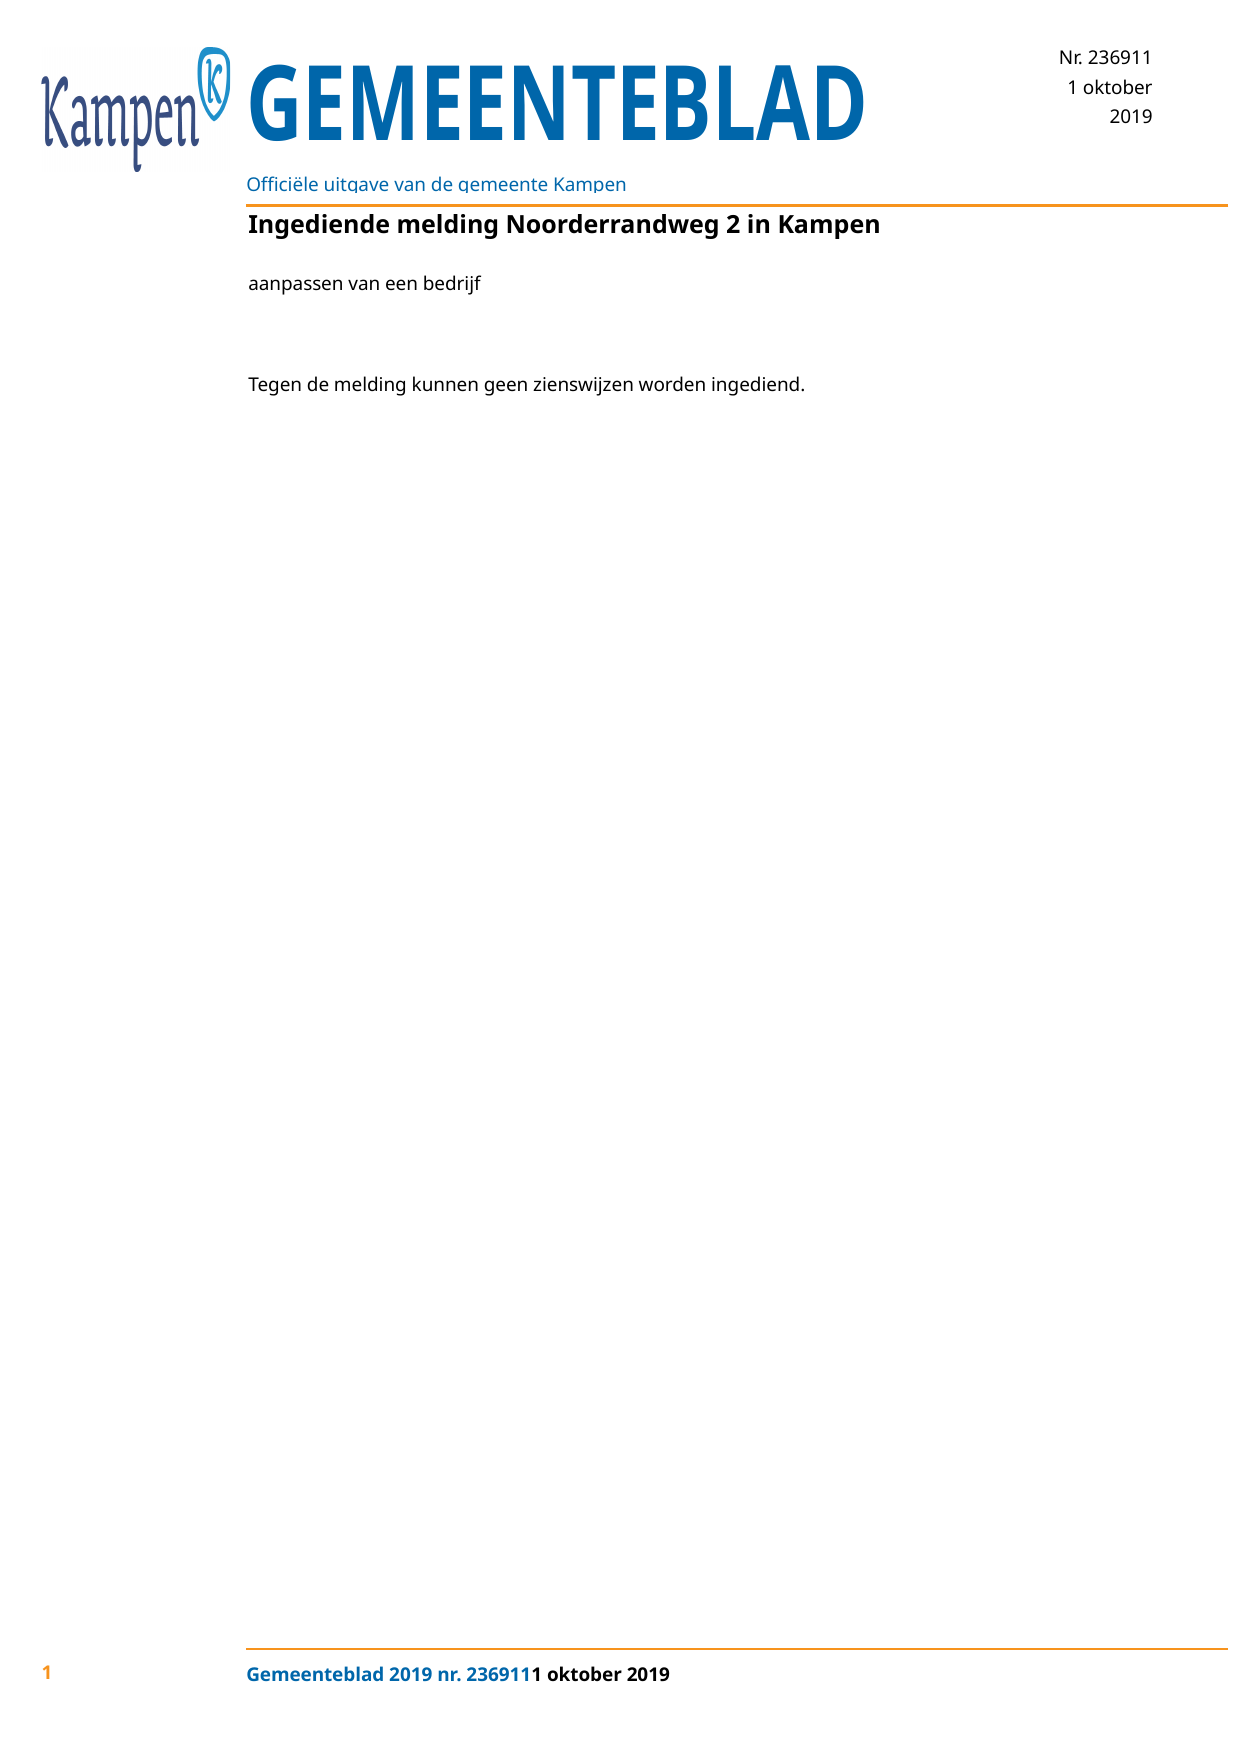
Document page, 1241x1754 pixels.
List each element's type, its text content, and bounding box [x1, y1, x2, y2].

text Ingediende melding Noorderrandweg 2 in Kampen [248, 207, 1152, 241]
text aanpassen van een bedrijf [248, 270, 1152, 296]
picture [41, 47, 231, 172]
text Tegen de melding kunnen geen zienswijzen worden ingediend. [248, 371, 1152, 397]
